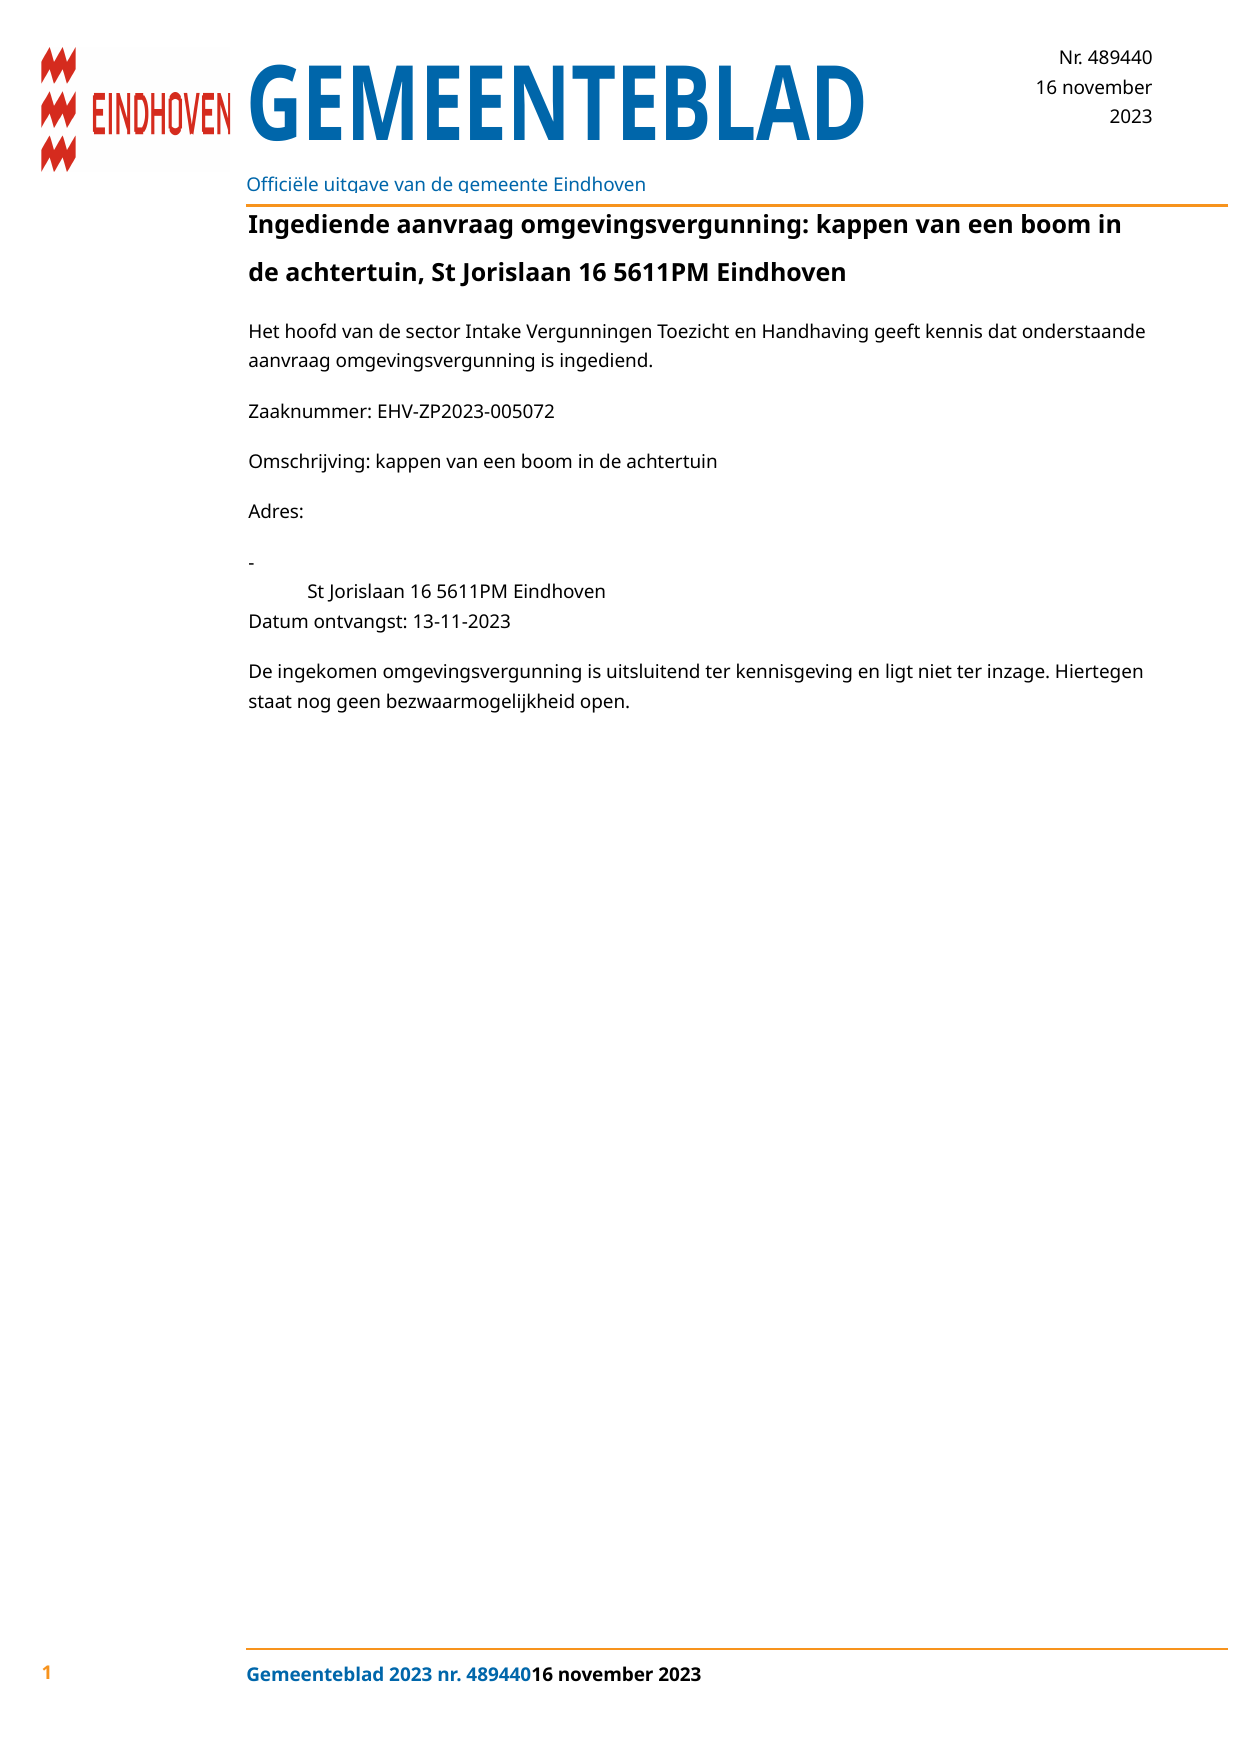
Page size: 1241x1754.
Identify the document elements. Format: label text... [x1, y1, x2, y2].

text Zaaknummer: EHV-ZP2023-005072 [248, 398, 1152, 424]
text Ingediende aanvraag omgevingsvergunning: kappen van een boom in de achtertuin, St Jorislaan 16 5611PM Eindhoven [248, 207, 1152, 288]
picture [41, 47, 231, 172]
text Omschrijving: kappen van een boom in de achtertuin [248, 448, 1152, 474]
text De ingekomen omgevingsvergunning is uitsluitend ter kennisgeving en ligt niet ter inzage. Hiertegen staat nog geen bezwaarmogelijkheid open. [248, 659, 1152, 714]
text Adres: [248, 499, 1152, 524]
list St Jorislaan 16 5611PM Eindhoven [248, 579, 1152, 604]
text Datum ontvangst: 13-11-2023 [248, 608, 1152, 634]
text Het hoofd van de sector Intake Vergunningen Toezicht en Handhaving geeft kennis dat onderstaande aanvraag omgevingsvergunning is ingediend. [248, 318, 1152, 373]
